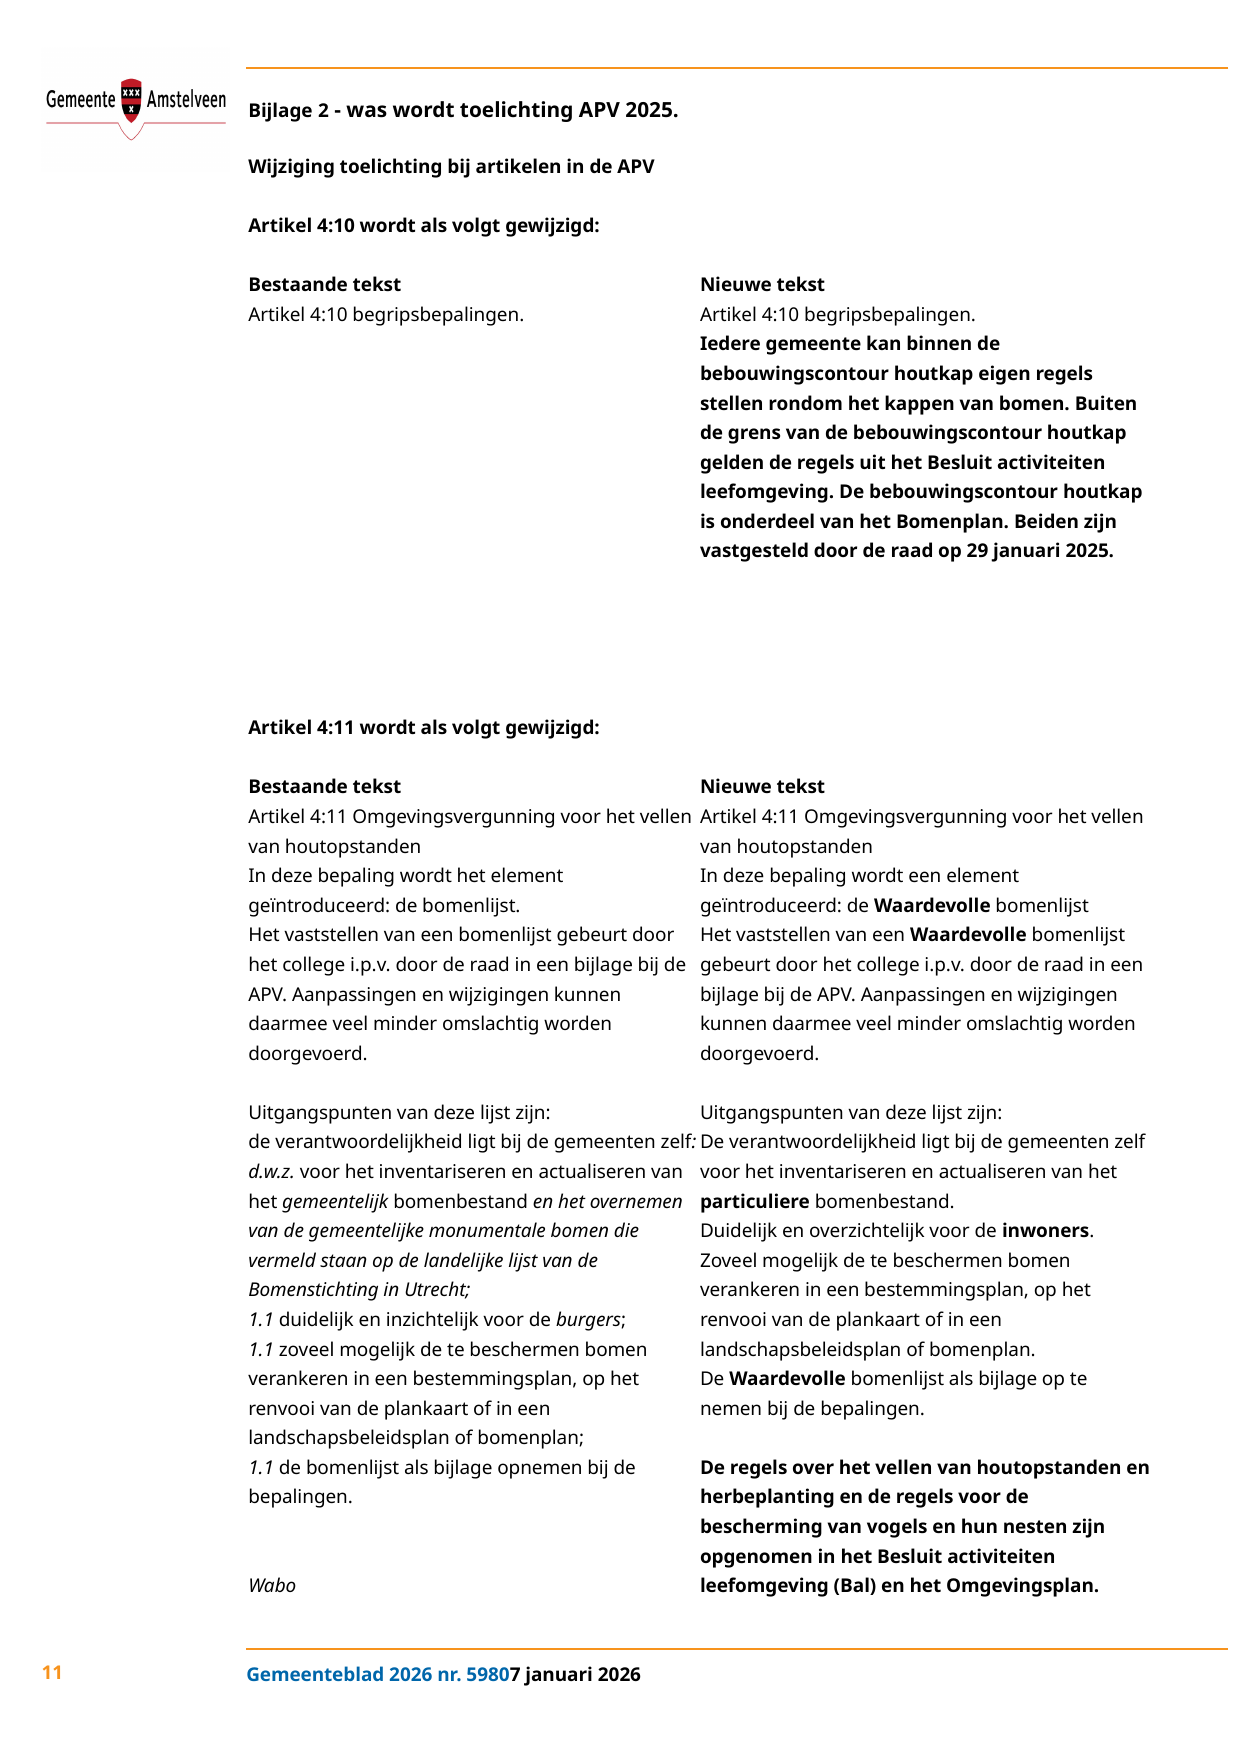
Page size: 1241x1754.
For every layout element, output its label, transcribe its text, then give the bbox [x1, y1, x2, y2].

text Wijziging toelichting bij artikelen in de APV [248, 153, 1152, 179]
table_header Nieuwe tekst Artikel 4:10 begripsbepalingen. Iedere gemeente kan binnen de bebouwingscontour houtkap eigen regels stellen rondom het kappen van bomen. Buiten de grens van de bebouwingscontour houtkap gelden de regels uit het Besluit activiteiten leefomgeving. De bebouwingscontour houtkap is onderdeel van het Bomenplan. Beiden zijn vastgesteld door de raad op 29 januari 2025. [700, 271, 1152, 593]
text Bijlage 2 - was wordt toelichting APV 2025. [248, 95, 1152, 123]
picture [41, 47, 231, 172]
table_header Bestaande tekst Artikel 4:11 Omgevingsvergunning voor het vellen van houtopstanden In deze bepaling wordt het element geïntroduceerd: de bomenlijst. Het vaststellen van een bomenlijst gebeurt door het college i.p.v. door de raad in een bijlage bij de APV. Aanpassingen en wijzigingen kunnen daarmee veel minder omslachtig worden doorgevoerd. Uitgangspunten van deze lijst zijn: de verantwoordelijkheid ligt bij de gemeenten zelf: d.w.z. voor het inventariseren en actualiseren van het gemeentelijk bomenbestand en het overnemen van de gemeentelijke monumentale bomen die vermeld staan op de landelijke lijst van de Bomenstichting in Utrecht; 1.1 duidelijk en inzichtelijk voor de burgers; 1.1 zoveel mogelijk de te beschermen bomen verankeren in een bestemmingsplan, op het renvooi van de plankaart of in een landschapsbeleidsplan of bomenplan; 1.1 de bomenlijst als bijlage opnemen bij de bepalingen. Wabo [248, 774, 700, 1598]
text Artikel 4:10 wordt als volgt gewijzigd: [248, 212, 1152, 238]
table_header Bestaande tekst Artikel 4:10 begripsbepalingen. [248, 271, 700, 593]
text Artikel 4:11 wordt als volgt gewijzigd: [248, 714, 1152, 740]
table_header Nieuwe tekst Artikel 4:11 Omgevingsvergunning voor het vellen van houtopstanden In deze bepaling wordt een element geïntroduceerd: de Waardevolle bomenlijst Het vaststellen van een Waardevolle bomenlijst gebeurt door het college i.p.v. door de raad in een bijlage bij de APV. Aanpassingen en wijzigingen kunnen daarmee veel minder omslachtig worden doorgevoerd. Uitgangspunten van deze lijst zijn: De verantwoordelijkheid ligt bij de gemeenten zelf voor het inventariseren en actualiseren van het particuliere bomenbestand. Duidelijk en overzichtelijk voor de inwoners. Zoveel mogelijk de te beschermen bomen verankeren in een bestemmingsplan, op het renvooi van de plankaart of in een landschapsbeleidsplan of bomenplan. De Waardevolle bomenlijst als bijlage op te nemen bij de bepalingen. De regels over het vellen van houtopstanden en herbeplanting en de regels voor de bescherming van vogels en hun nesten zijn opgenomen in het Besluit activiteiten leefomgeving (Bal) en het Omgevingsplan. [700, 774, 1152, 1598]
